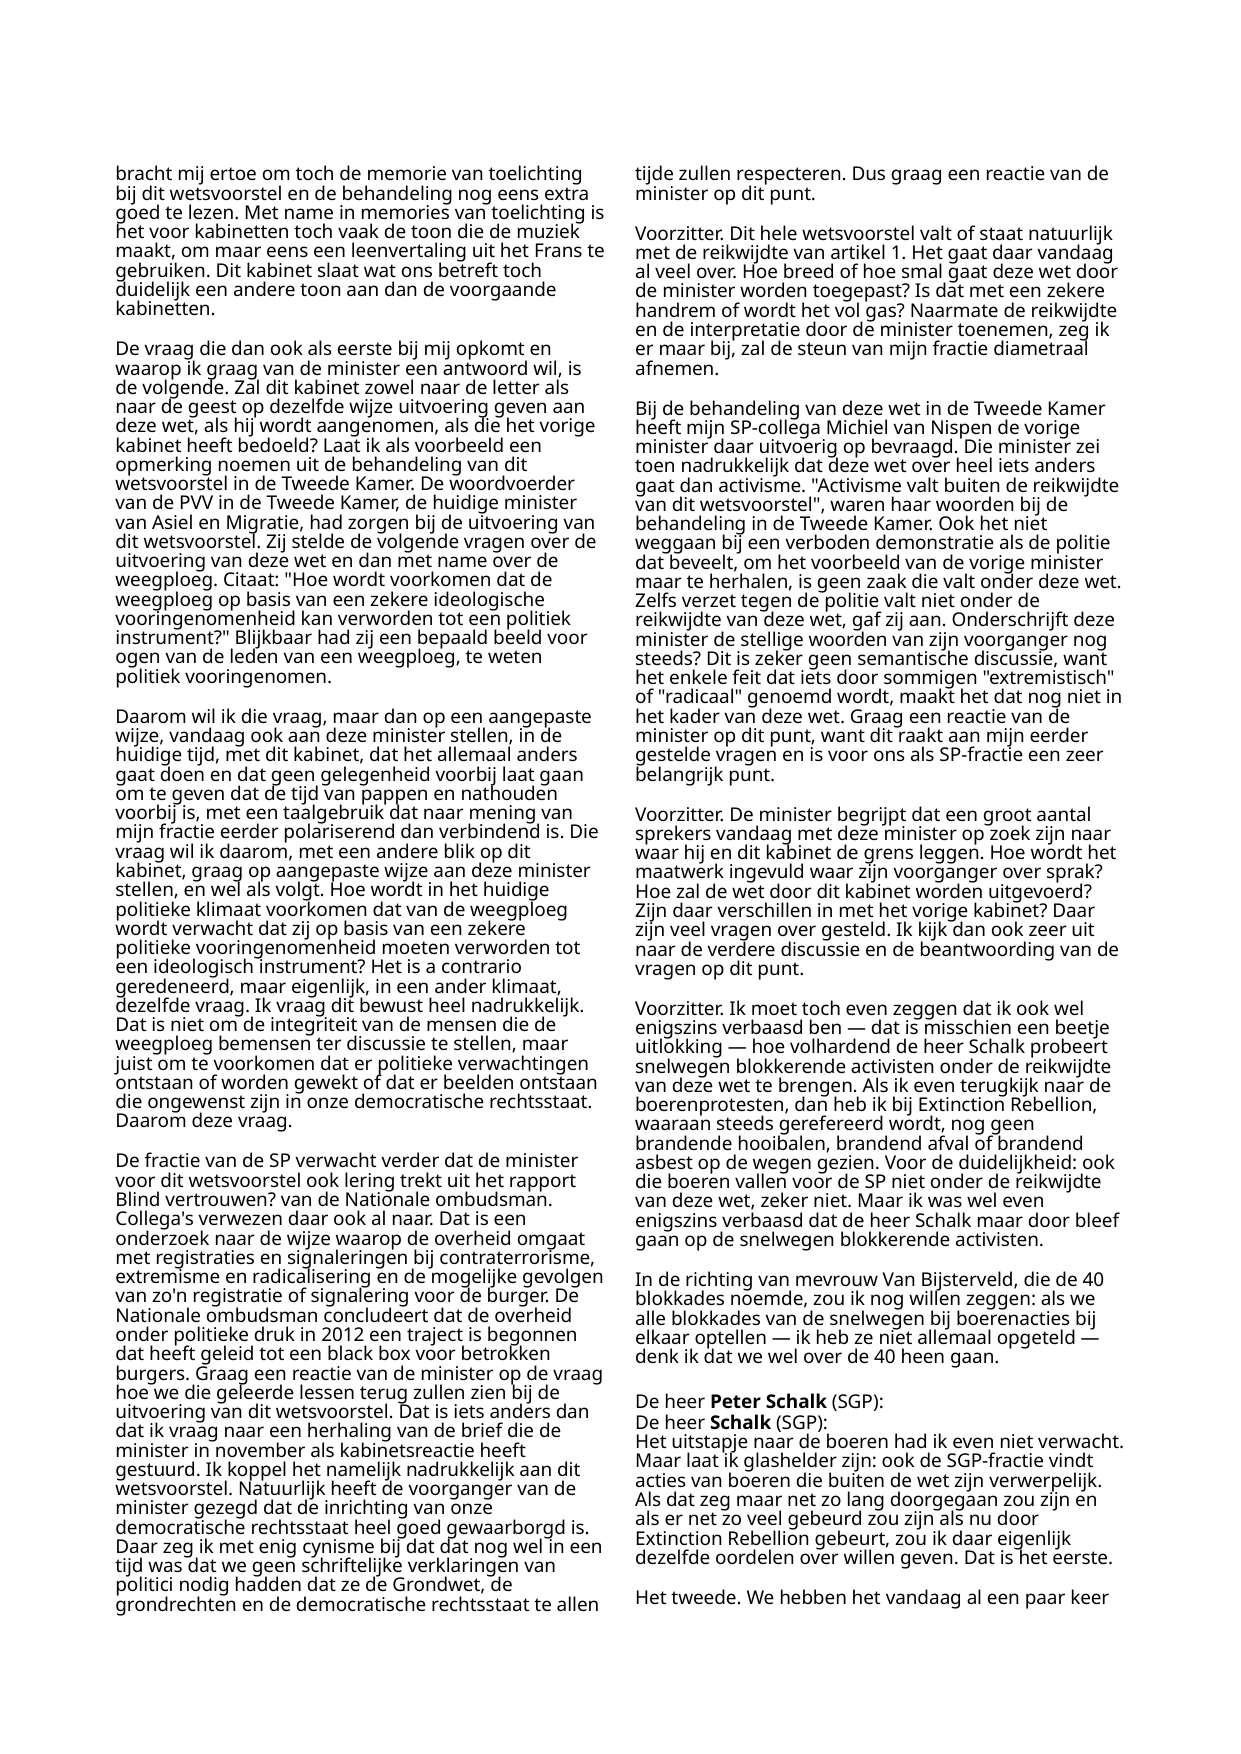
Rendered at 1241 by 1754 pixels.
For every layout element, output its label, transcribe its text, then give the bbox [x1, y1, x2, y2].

text tijde zullen respecteren. Dus graag een reactie van de minister op dit punt. [635, 165, 1125, 204]
text Bij de behandeling van deze wet in de Tweede Kamer heeft mijn SP-collega Michiel van Nispen de vorige minister daar uitvoerig op bevraagd. Die minister zei toen nadrukkelijk dat deze wet over heel iets anders gaat dan activisme. "Activisme valt buiten de reikwijdte van dit wetsvoorstel", waren haar woorden bij de behandeling in de Tweede Kamer. Ook het niet weggaan bij een verboden demonstratie als de politie dat beveelt, om het voorbeeld van de vorige minister maar te herhalen, is geen zaak die valt onder deze wet. Zelfs verzet tegen de politie valt niet onder de reikwijdte van deze wet, gaf zij aan. Onderschrijft deze minister de stellige woorden van zijn voorganger nog steeds? Dit is zeker geen semantische discussie, want het enkele feit dat iets door sommigen "extremistisch" of "radicaal" genoemd wordt, maakt het dat nog niet in het kader van deze wet. Graag een reactie van de minister op dit punt, want dit raakt aan mijn eerder gestelde vragen en is voor ons als SP-fractie een zeer belangrijk punt. [635, 399, 1125, 785]
text De fractie van de SP verwacht verder dat de minister voor dit wetsvoorstel ook lering trekt uit het rapport Blind vertrouwen? van de Nationale ombudsman. Collega's verwezen daar ook al naar. Dat is een onderzoek naar de wijze waarop de overheid omgaat met registraties en signaleringen bij contraterrorisme, extremisme en radicalisering en de mogelijke gevolgen van zo'n registratie of signalering voor de burger. De Nationale ombudsman concludeert dat de overheid onder politieke druk in 2012 een traject is begonnen dat heeft geleid tot een black box voor betrokken burgers. Graag een reactie van de minister op de vraag hoe we die geleerde lessen terug zullen zien bij de uitvoering van dit wetsvoorstel. Dat is iets anders dan dat ik vraag naar een herhaling van de brief die de minister in november als kabinetsreactie heeft gestuurd. Ik koppel het namelijk nadrukkelijk aan dit wetsvoorstel. Natuurlijk heeft de voorganger van de minister gezegd dat de inrichting van onze democratische rechtsstaat heel goed gewaarborgd is. Daar zeg ik met enig cynisme bij dat dat nog wel in een tijd was dat we geen schriftelijke verklaringen van politici nodig hadden dat ze de Grondwet, de grondrechten en de democratische rechtsstaat te allen [115, 1152, 605, 1615]
text bracht mij ertoe om toch de memorie van toelichting bij dit wetsvoorstel en de behandeling nog eens extra goed te lezen. Met name in memories van toelichting is het voor kabinetten toch vaak de toon die de muziek maakt, om maar eens een leenvertaling uit het Frans te gebruiken. Dit kabinet slaat wat ons betreft toch duidelijk een andere toon aan dan de voorgaande kabinetten. [115, 165, 605, 319]
text Voorzitter. Ik moet toch even zeggen dat ik ook wel enigszins verbaasd ben — dat is misschien een beetje uitlokking — hoe volhardend de heer Schalk probeert snelwegen blokkerende activisten onder de reikwijdte van deze wet te brengen. Als ik even terugkijk naar de boerenprotesten, dan heb ik bij Extinction Rebellion, waaraan steeds gerefereerd wordt, nog geen brandende hooibalen, brandend afval of brandend asbest op de wegen gezien. Voor de duidelijkheid: ook die boeren vallen voor de SP niet onder de reikwijdte van deze wet, zeker niet. Maar ik was wel even enigszins verbaasd dat de heer Schalk maar door bleef gaan op de snelwegen blokkerende activisten. [635, 1000, 1125, 1250]
text Voorzitter. De minister begrijpt dat een groot aantal sprekers vandaag met deze minister op zoek zijn naar waar hij en dit kabinet de grens leggen. Hoe wordt het maatwerk ingevuld waar zijn voorganger over sprak? Hoe zal de wet door dit kabinet worden uitgevoerd? Zijn daar verschillen in met het vorige kabinet? Daar zijn veel vragen over gesteld. Ik kijk dan ook zeer uit naar de verdere discussie en de beantwoording van de vragen op dit punt. [635, 806, 1125, 979]
text De heer Peter Schalk (SGP): [635, 1388, 1125, 1414]
text Voorzitter. Dit hele wetsvoorstel valt of staat natuurlijk met de reikwijdte van artikel 1. Het gaat daar vandaag al veel over. Hoe breed of hoe smal gaat deze wet door de minister worden toegepast? Is dat met een zekere handrem of wordt het vol gas? Naarmate de reikwijdte en de interpretatie door de minister toenemen, zeg ik er maar bij, zal de steun van mijn fractie diametraal afnemen. [635, 224, 1125, 379]
text Daarom wil ik die vraag, maar dan op een aangepaste wijze, vandaag ook aan deze minister stellen, in de huidige tijd, met dit kabinet, dat het allemaal anders gaat doen en dat geen gelegenheid voorbij laat gaan om te geven dat de tijd van pappen en nathouden voorbij is, met een taalgebruik dat naar mening van mijn fractie eerder polariserend dan verbindend is. Die vraag wil ik daarom, met een andere blik op dit kabinet, graag op aangepaste wijze aan deze minister stellen, en wel als volgt. Hoe wordt in het huidige politieke klimaat voorkomen dat van de weegploeg wordt verwacht dat zij op basis van een zekere politieke vooringenomenheid moeten verworden tot een ideologisch instrument? Het is a contrario geredeneerd, maar eigenlijk, in een ander klimaat, dezelfde vraag. Ik vraag dit bewust heel nadrukkelijk. Dat is niet om de integriteit van de mensen die de weegploeg bemensen ter discussie te stellen, maar juist om te voorkomen dat er politieke verwachtingen ontstaan of worden gewekt of dat er beelden ontstaan die ongewenst zijn in onze democratische rechtsstaat. Daarom deze vraag. [115, 708, 605, 1132]
text Het tweede. We hebben het vandaag al een paar keer [635, 1589, 1125, 1608]
text Het uitstapje naar de boeren had ik even niet verwacht. Maar laat ik glashelder zijn: ook de SGP-fractie vindt acties van boeren die buiten de wet zijn verwerpelijk. Als dat zeg maar net zo lang doorgegaan zou zijn en als er net zo veel gebeurd zou zijn als nu door Extinction Rebellion gebeurt, zou ik daar eigenlijk dezelfde oordelen over willen geven. Dat is het eerste. [635, 1433, 1125, 1568]
text De vraag die dan ook als eerste bij mij opkomt en waarop ik graag van de minister een antwoord wil, is de volgende. Zal dit kabinet zowel naar de letter als naar de geest op dezelfde wijze uitvoering geven aan deze wet, als hij wordt aangenomen, als die het vorige kabinet heeft bedoeld? Laat ik als voorbeeld een opmerking noemen uit de behandeling van dit wetsvoorstel in de Tweede Kamer. De woordvoerder van de PVV in de Tweede Kamer, de huidige minister van Asiel en Migratie, had zorgen bij de uitvoering van dit wetsvoorstel. Zij stelde de volgende vragen over de uitvoering van deze wet en dan met name over de weegploeg. Citaat: "Hoe wordt voorkomen dat de weegploeg op basis van een zekere ideologische vooringenomenheid kan verworden tot een politiek instrument?" Blijkbaar had zij een bepaald beeld voor ogen van de leden van een weegploeg, te weten politiek vooringenomen. [115, 340, 605, 687]
text In de richting van mevrouw Van Bijsterveld, die de 40 blokkades noemde, zou ik nog willen zeggen: als we alle blokkades van de snelwegen bij boerenacties bij elkaar optellen — ik heb ze niet allemaal opgeteld — denk ik dat we wel over de 40 heen gaan. [635, 1271, 1125, 1367]
text De heer Schalk (SGP): [635, 1414, 1125, 1433]
